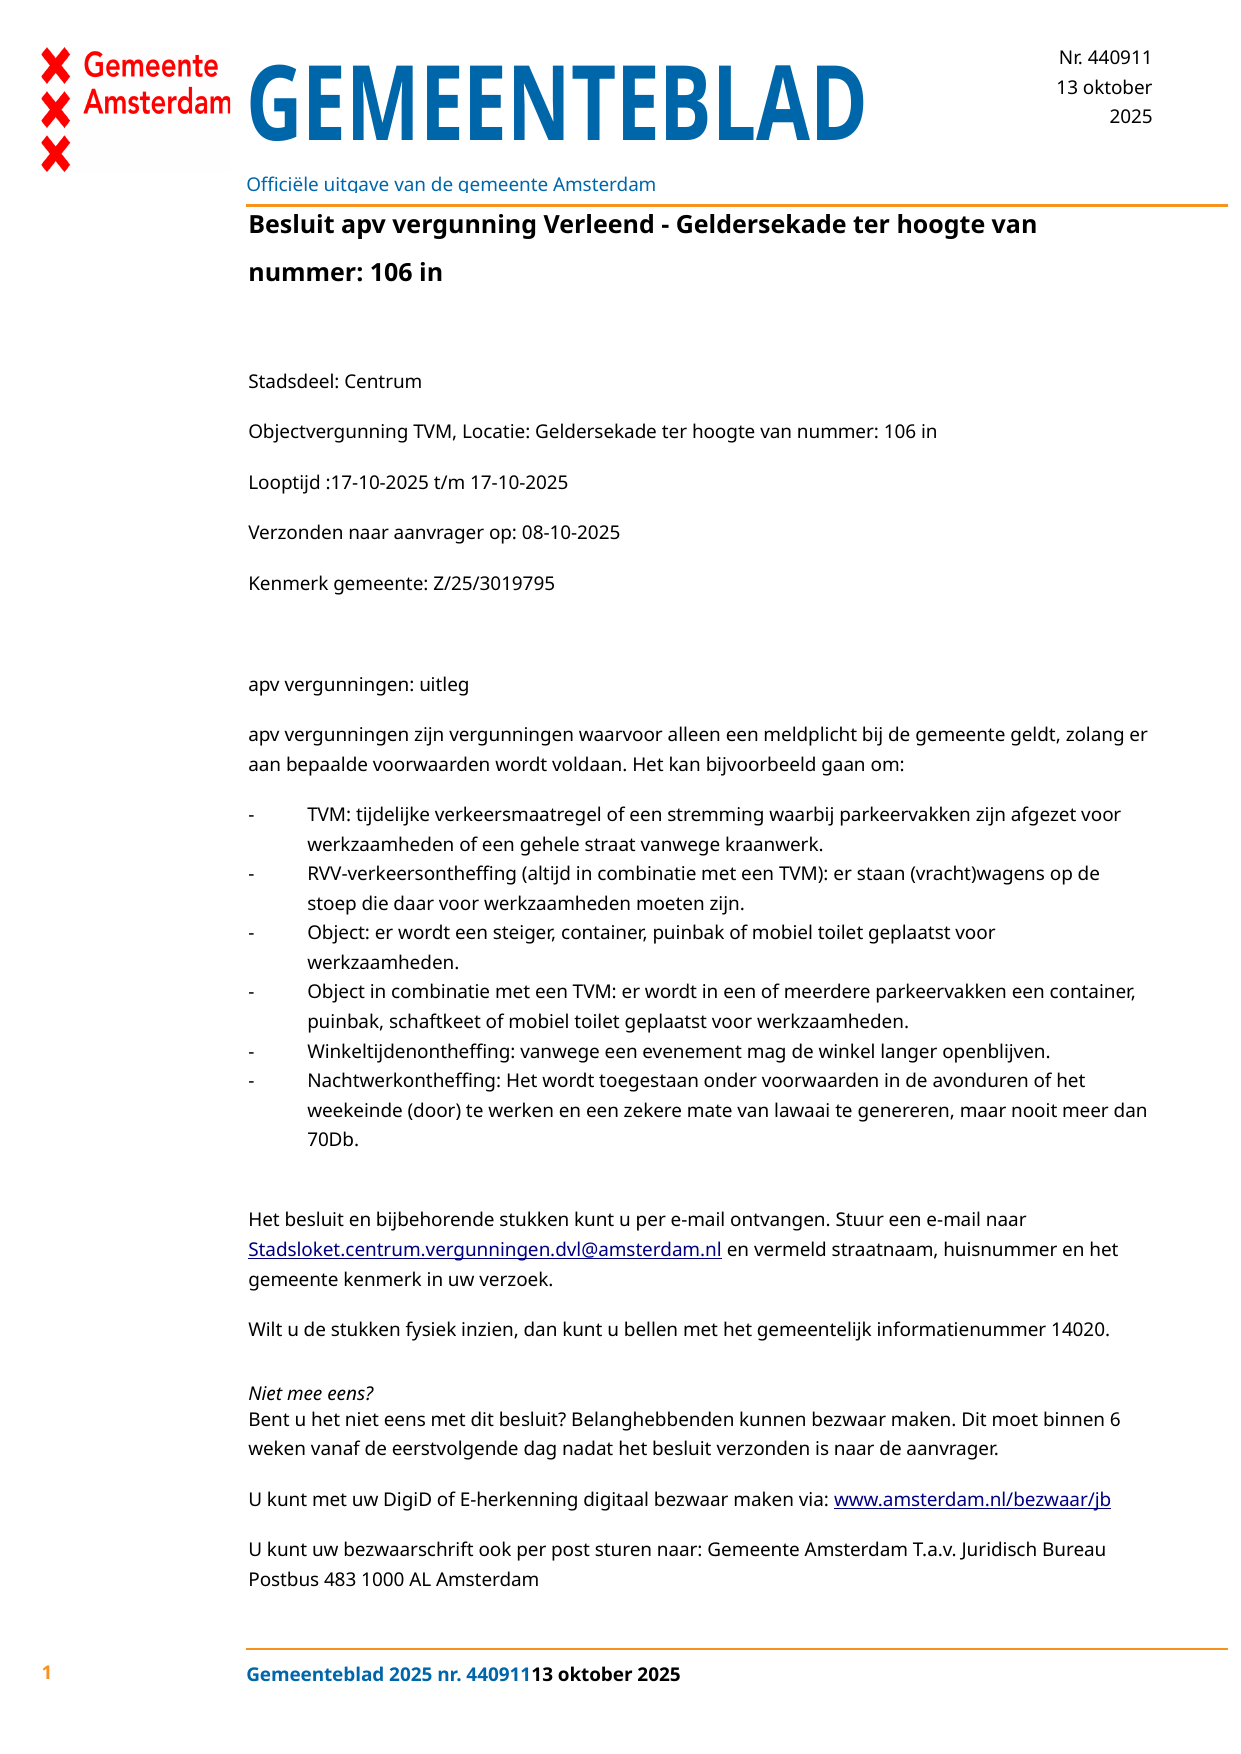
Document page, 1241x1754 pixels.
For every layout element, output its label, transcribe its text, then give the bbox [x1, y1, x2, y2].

text U kunt uw bezwaarschrift ook per post sturen naar: Gemeente Amsterdam T.a.v. Juridisch Bureau Postbus 483 1000 AL Amsterdam [248, 1536, 1152, 1592]
list Nachtwerkontheffing: Het wordt toegestaan onder voorwaarden in de avonduren of het weekeinde (door) te werken en een zekere mate van lawaai te genereren, maar nooit meer dan 70Db. [248, 1067, 1152, 1152]
text Verzonden naar aanvrager op: 08-10-2025 [248, 519, 1152, 545]
list TVM: tijdelijke verkeersmaatregel of een stremming waarbij parkeervakken zijn afgezet voor werkzaamheden of een gehele straat vanwege kraanwerk. [248, 801, 1152, 857]
text apv vergunningen: uitleg [248, 671, 1152, 697]
text Kenmerk gemeente: Z/25/3019795 [248, 570, 1152, 596]
list Winkeltijdenontheffing: vanwege een evenement mag de winkel langer openblijven. [248, 1038, 1152, 1064]
text Wilt u de stukken fysiek inzien, dan kunt u bellen met het gemeentelijk informatienummer 14020. [248, 1316, 1152, 1342]
text Het besluit en bijbehorende stukken kunt u per e-mail ontvangen. Stuur een e-mail naar Stadsloket.centrum.vergunningen.dvl@amsterdam.nl en vermeld straatnaam, huisnummer en het gemeente kenmerk in uw verzoek. [248, 1207, 1152, 1292]
list Object in combinatie met een TVM: er wordt in een of meerdere parkeervakken een container, puinbak, schaftkeet of mobiel toilet geplaatst voor werkzaamheden. [248, 979, 1152, 1034]
text Objectvergunning TVM, Locatie: Geldersekade ter hoogte van nummer: 106 in [248, 419, 1152, 444]
text Stadsdeel: Centrum [248, 368, 1152, 394]
list Object: er wordt een steiger, container, puinbak of mobiel toilet geplaatst voor werkzaamheden. [248, 919, 1152, 975]
text Niet mee eens? [248, 1380, 1152, 1406]
text Looptijd :17-10-2025 t/m 17-10-2025 [248, 469, 1152, 495]
text Bent u het niet eens met dit besluit? Belanghebbenden kunnen bezwaar maken. Dit moet binnen 6 weken vanaf de eerstvolgende dag nadat het besluit verzonden is naar de aanvrager. [248, 1406, 1152, 1461]
text U kunt met uw DigiD of E-herkenning digitaal bezwaar maken via: www.amsterdam.nl/bezwaar/jb [248, 1486, 1152, 1512]
text Besluit apv vergunning Verleend - Geldersekade ter hoogte van nummer: 106 in [248, 207, 1152, 288]
list RVV-verkeersontheffing (altijd in combinatie met een TVM): er staan (vracht)wagens op de stoep die daar voor werkzaamheden moeten zijn. [248, 860, 1152, 916]
text apv vergunningen zijn vergunningen waarvoor alleen een meldplicht bij de gemeente geldt, zolang er aan bepaalde voorwaarden wordt voldaan. Het kan bijvoorbeeld gaan om: [248, 721, 1152, 777]
picture [41, 47, 231, 172]
